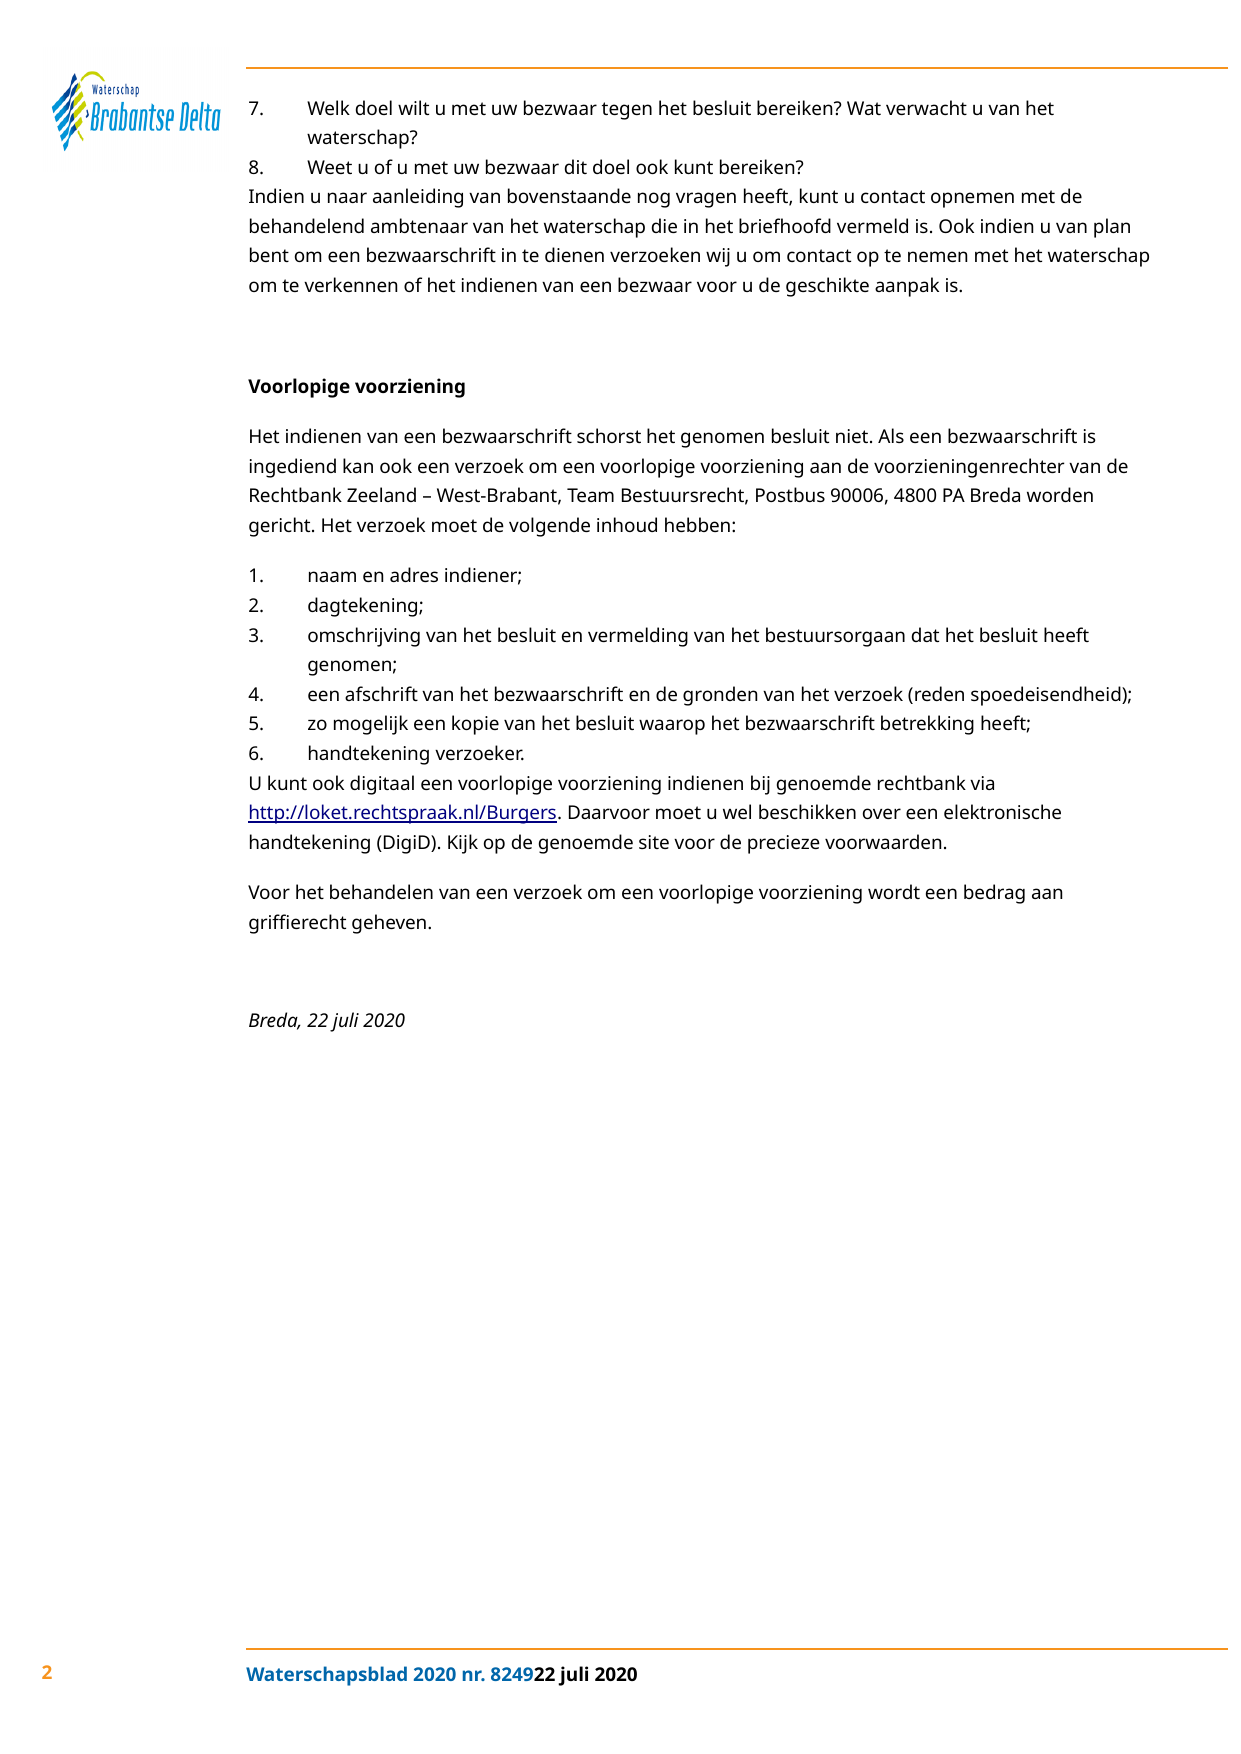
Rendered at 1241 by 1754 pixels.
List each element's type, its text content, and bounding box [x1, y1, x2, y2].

list omschrijving van het besluit en vermelding van het bestuursorgaan dat het besluit heeft genomen; [248, 622, 1152, 677]
text Breda, 22 juli 2020 [248, 1007, 1152, 1033]
text Indien u naar aanleiding van bovenstaande nog vragen heeft, kunt u contact opnemen met de behandelend ambtenaar van het waterschap die in het briefhoofd vermeld is. Ook indien u van plan bent om een bezwaarschrift in te dienen verzoeken wij u om contact op te nemen met het waterschap om te verkennen of het indienen van een bezwaar voor u de geschikte aanpak is. [248, 183, 1152, 298]
picture [41, 47, 231, 172]
list dagtekening; [248, 592, 1152, 618]
text U kunt ook digitaal een voorlopige voorziening indienen bij genoemde rechtbank via http://loket.rechtspraak.nl/Burgers. Daarvoor moet u wel beschikken over een elektronische handtekening (DigiD). Kijk op de genoemde site voor de precieze voorwaarden. [248, 770, 1152, 855]
list Welk doel wilt u met uw bezwaar tegen het besluit bereiken? Wat verwacht u van het waterschap? [248, 95, 1152, 150]
text Voorlopige voorziening [248, 373, 1152, 399]
list Weet u of u met uw bezwaar dit doel ook kunt bereiken? [248, 154, 1152, 180]
list zo mogelijk een kopie van het besluit waarop het bezwaarschrift betrekking heeft; [248, 711, 1152, 736]
list handtekening verzoeker. [248, 740, 1152, 766]
list naam en adres indiener; [248, 563, 1152, 588]
list een afschrift van het bezwaarschrift en de gronden van het verzoek (reden spoedeisendheid); [248, 681, 1152, 707]
text Het indienen van een bezwaarschrift schorst het genomen besluit niet. Als een bezwaarschrift is ingediend kan ook een verzoek om een voorlopige voorziening aan de voorzieningenrechter van de Rechtbank Zeeland – West-Brabant, Team Bestuursrecht, Postbus 90006, 4800 PA Breda worden gericht. Het verzoek moet de volgende inhoud hebben: [248, 423, 1152, 538]
text Voor het behandelen van een verzoek om een voorlopige voorziening wordt een bedrag aan griffierecht geheven. [248, 879, 1152, 935]
